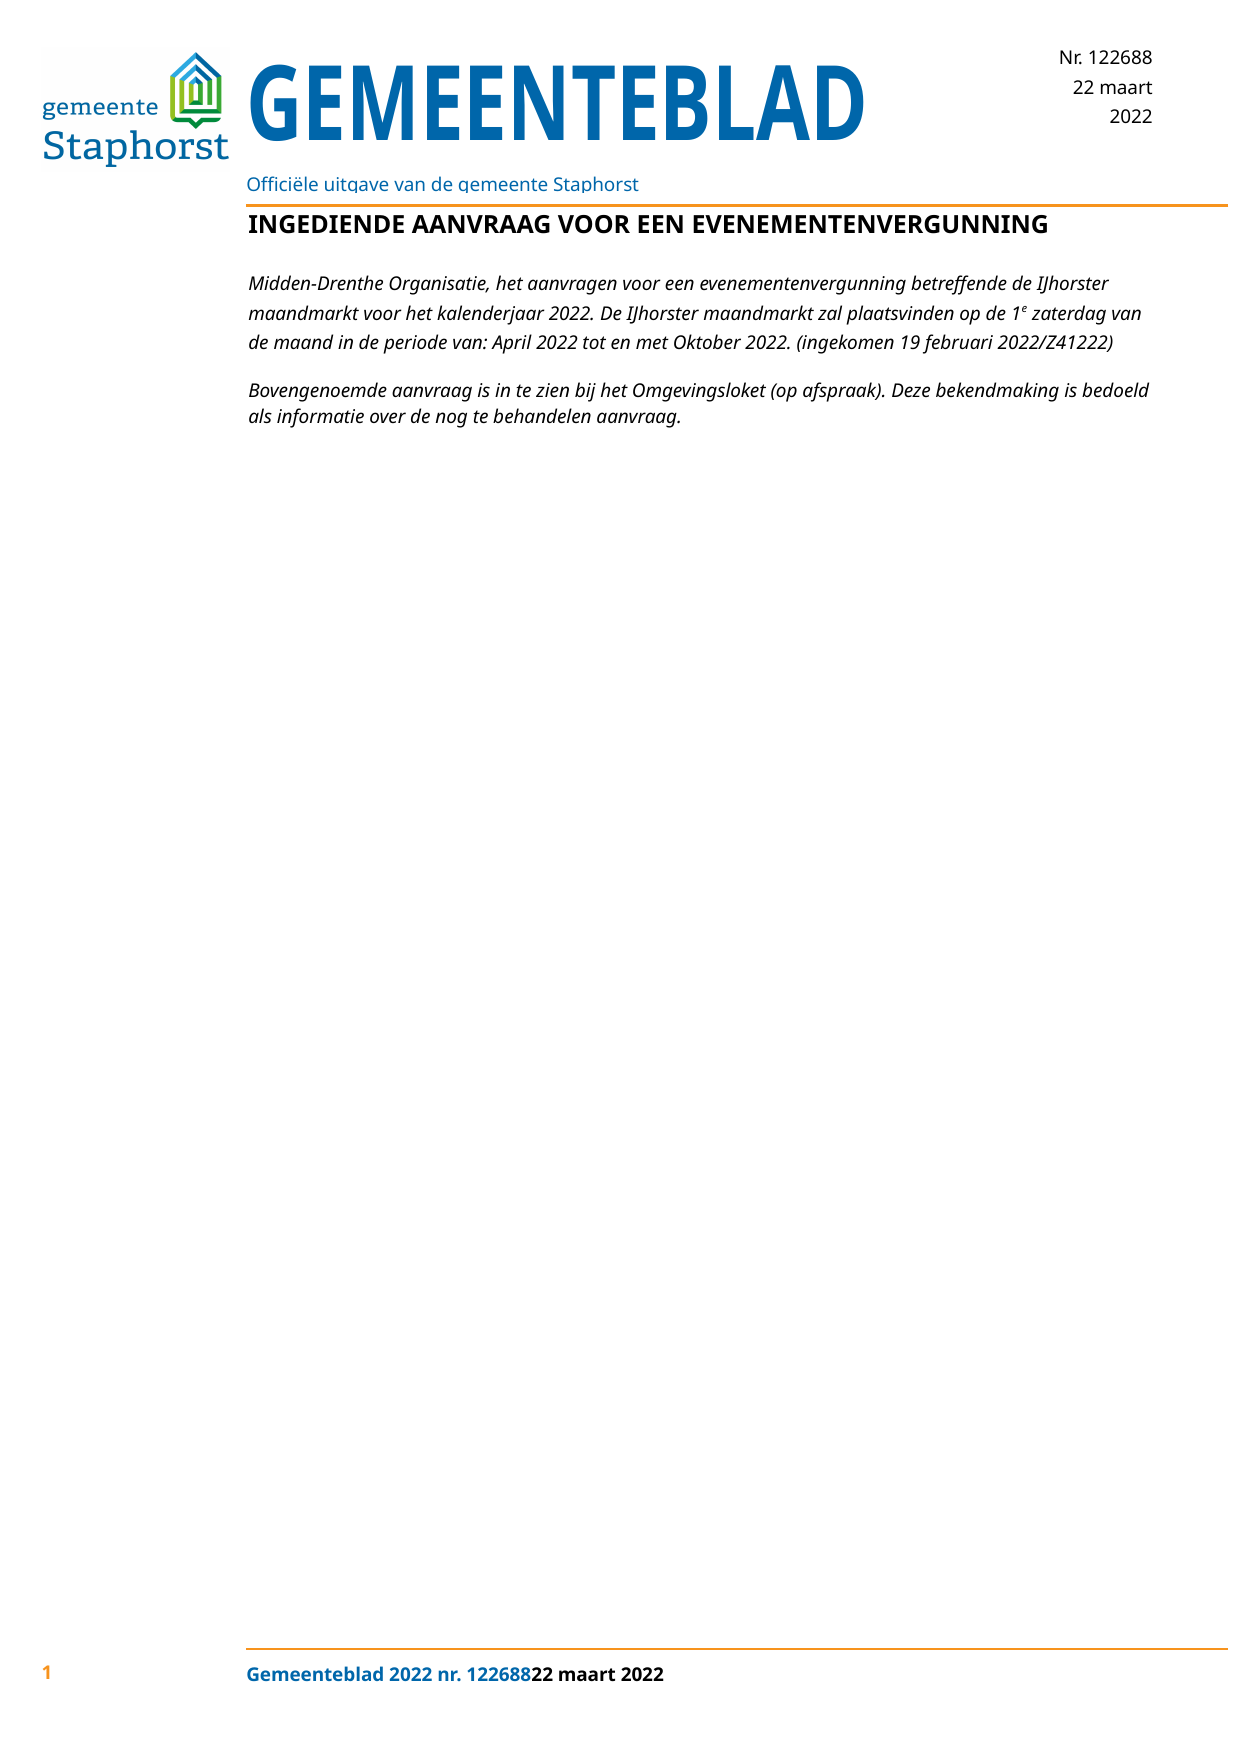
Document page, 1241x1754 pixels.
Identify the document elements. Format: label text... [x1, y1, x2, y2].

text Bovengenoemde aanvraag is in te zien bij het Omgevingsloket (op afspraak). Deze bekendmaking is bedoeld als informatie over de nog te behandelen aanvraag. [248, 377, 1152, 429]
text Midden-Drenthe Organisatie, het aanvragen voor een evenementenvergunning betreffende de IJhorster maandmarkt voor het kalenderjaar 2022. De IJhorster maandmarkt zal plaatsvinden op de 1e zaterdag van de maand in de periode van: April 2022 tot en met Oktober 2022. (ingekomen 19 februari 2022/Z41222) [248, 270, 1152, 355]
text INGEDIENDE AANVRAAG VOOR EEN EVENEMENTENVERGUNNING [248, 207, 1152, 241]
picture [41, 47, 231, 172]
